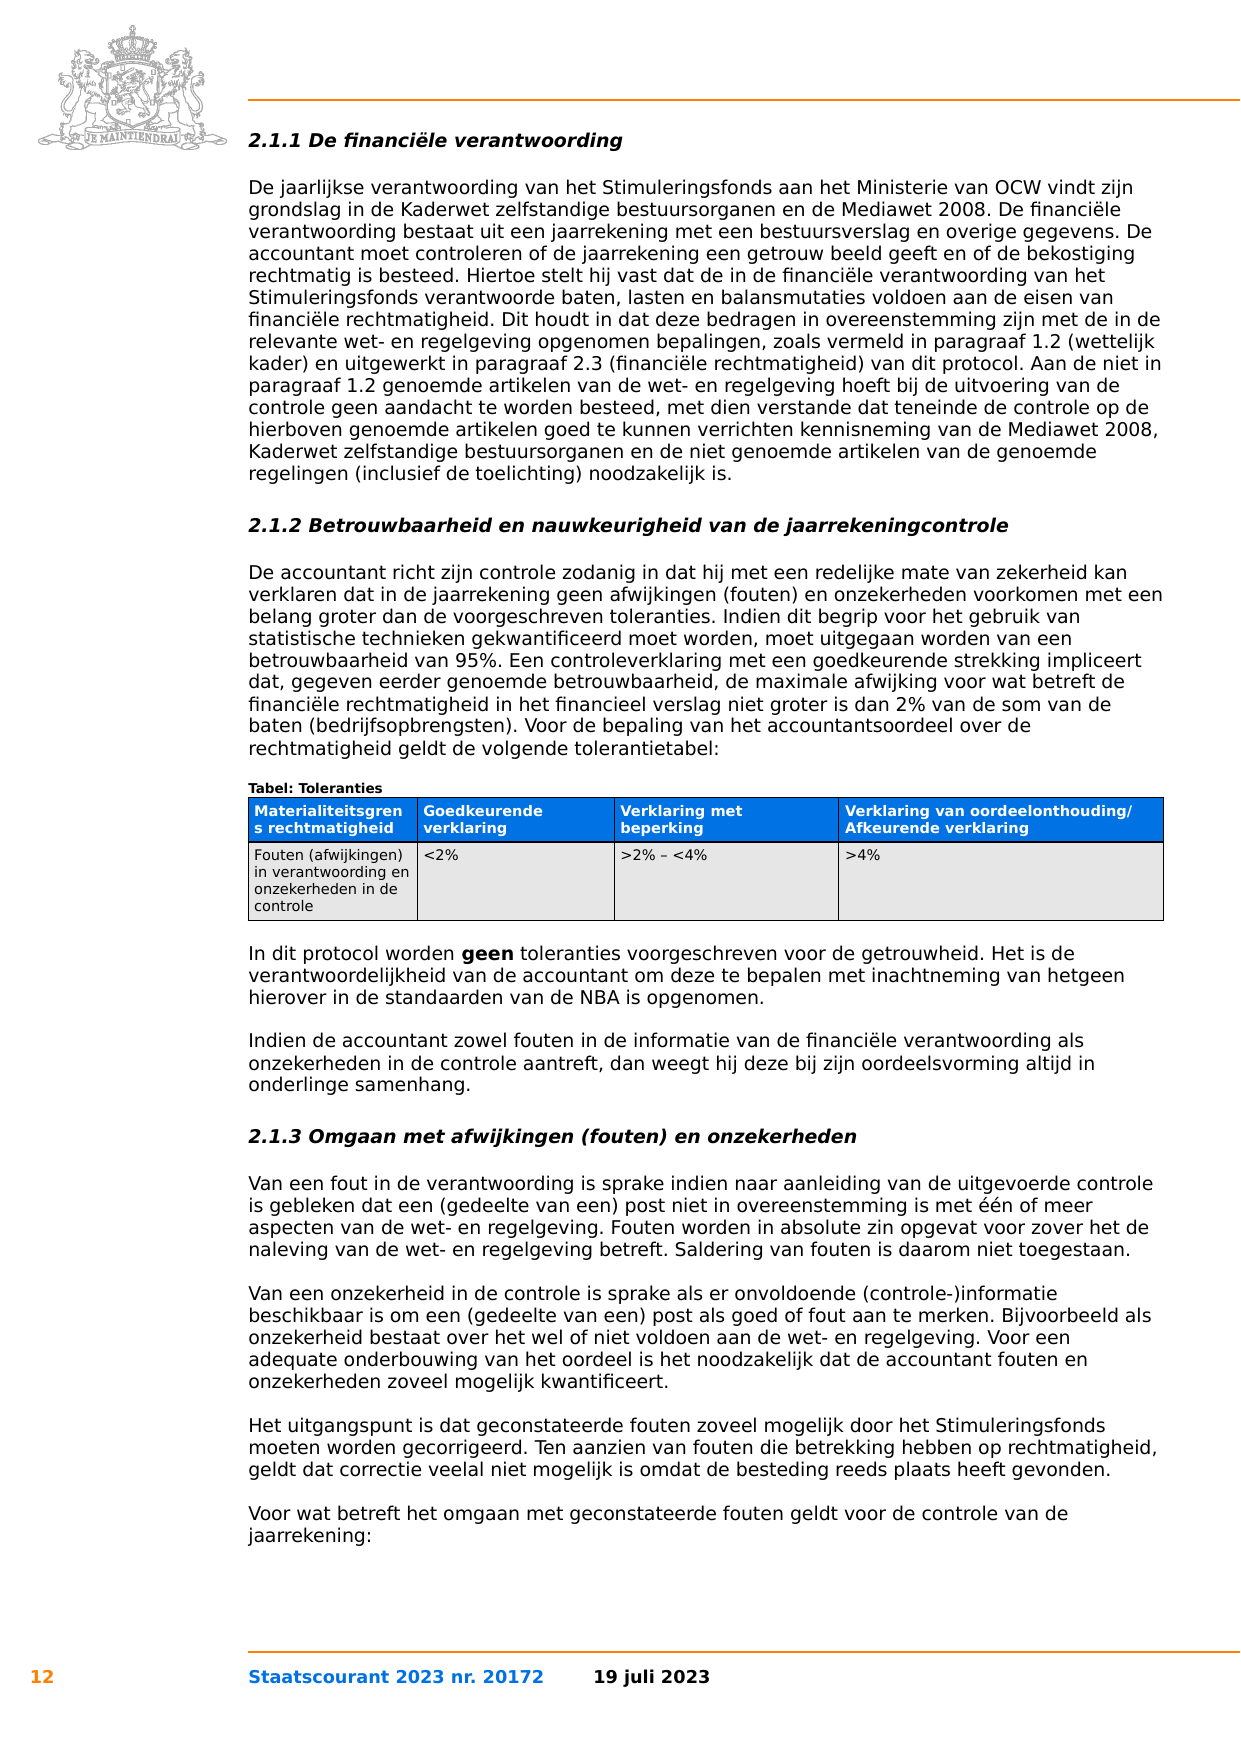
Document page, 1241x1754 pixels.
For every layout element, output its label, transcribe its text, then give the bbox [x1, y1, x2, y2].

text In dit protocol worden geen toleranties voorgeschreven voor de getrouwheid. Het is de verantwoordelijkheid van de accountant om deze te bepalen met inachtneming van hetgeen hierover in de standaarden van de NBA is opgenomen. [248, 943, 1163, 1008]
table_cell >2% – <4% [615, 843, 838, 920]
text Het uitgangspunt is dat geconstateerde fouten zoveel mogelijk door het Stimuleringsfonds moeten worden gecorrigeerd. Ten aanzien van fouten die betrekking hebben op rechtmatigheid, geldt dat correctie veelal niet mogelijk is omdat de besteding reeds plaats heeft gevonden. [248, 1415, 1163, 1481]
table_cell Goedkeurende verklaring [418, 798, 614, 841]
table_cell Materialiteitsgrens rechtmatigheid [249, 798, 417, 841]
picture [38, 25, 227, 150]
text De jaarlijkse verantwoording van het Stimuleringsfonds aan het Ministerie van OCW vindt zijn grondslag in de Kaderwet zelfstandige bestuursorganen en de Mediawet 2008. De financiële verantwoording bestaat uit een jaarrekening met een bestuursverslag en overige gegevens. De accountant moet controleren of de jaarrekening een getrouw beeld geeft en of de bekostiging rechtmatig is besteed. Hiertoe stelt hij vast dat de in de financiële verantwoording van het Stimuleringsfonds verantwoorde baten, lasten en balansmutaties voldoen aan de eisen van financiële rechtmatigheid. Dit houdt in dat deze bedragen in overeenstemming zijn met de in de relevante wet- en regelgeving opgenomen bepalingen, zoals vermeld in paragraaf 1.2 (wettelijk kader) en uitgewerkt in paragraaf 2.3 (financiële rechtmatigheid) van dit protocol. Aan de niet in paragraaf 1.2 genoemde artikelen van de wet- en regelgeving hoeft bij de uitvoering van de controle geen aandacht te worden besteed, met dien verstande dat teneinde de controle op de hierboven genoemde artikelen goed te kunnen verrichten kennisneming van de Mediawet 2008, Kaderwet zelfstandige bestuursorganen en de niet genoemde artikelen van de genoemde regelingen (inclusief de toelichting) noodzakelijk is. [248, 177, 1163, 484]
text Van een onzekerheid in de controle is sprake als er onvoldoende (controle-)informatie beschikbaar is om een (gedeelte van een) post als goed of fout aan te merken. Bijvoorbeeld als onzekerheid bestaat over het wel of niet voldoen aan de wet- en regelgeving. Voor een adequate onderbouwing van het oordeel is het noodzakelijk dat de accountant fouten en onzekerheden zoveel mogelijk kwantificeert. [248, 1283, 1163, 1393]
text De accountant richt zijn controle zodanig in dat hij met een redelijke mate van zekerheid kan verklaren dat in de jaarrekening geen afwijkingen (fouten) en onzekerheden voorkomen met een belang groter dan de voorgeschreven toleranties. Indien dit begrip voor het gebruik van statistische technieken gekwantificeerd moet worden, moet uitgegaan worden van een betrouwbaarheid van 95%. Een controleverklaring met een goedkeurende strekking impliceert dat, gegeven eerder genoemde betrouwbaarheid, de maximale afwijking voor wat betreft de financiële rechtmatigheid in het financieel verslag niet groter is dan 2% van de som van de baten (bedrijfsopbrengsten). Voor de bepaling van het accountantsoordeel over de rechtmatigheid geldt de volgende tolerantietabel: [248, 562, 1163, 759]
subtitle 2.1.1 De financiële verantwoording [248, 130, 1163, 152]
table_cell <2% [418, 843, 614, 920]
table_cell Verklaring met beperking [615, 798, 838, 841]
text Van een fout in de verantwoording is sprake indien naar aanleiding van de uitgevoerde controle is gebleken dat een (gedeelte van een) post niet in overeenstemming is met één of meer aspecten van de wet- en regelgeving. Fouten worden in absolute zin opgevat voor zover het de naleving van de wet- en regelgeving betreft. Saldering van fouten is daarom niet toegestaan. [248, 1173, 1163, 1261]
table_cell Verklaring van oordeelonthouding/ Afkeurende verklaring [839, 798, 1163, 841]
table_header Tabel: Toleranties [248, 781, 1163, 797]
text Indien de accountant zowel fouten in de informatie van de financiële verantwoording als onzekerheden in de controle aantreft, dan weegt hij deze bij zijn oordeelsvorming altijd in onderlinge samenhang. [248, 1030, 1163, 1096]
subtitle 2.1.2 Betrouwbaarheid en nauwkeurigheid van de jaarrekeningcontrole [248, 514, 1163, 537]
subtitle 2.1.3 Omgaan met afwijkingen (fouten) en onzekerheden [248, 1126, 1163, 1148]
table_cell Fouten (afwijkingen) in verantwoording en onzekerheden in de controle [249, 843, 417, 920]
text Voor wat betreft het omgaan met geconstateerde fouten geldt voor de controle van de jaarrekening: [248, 1503, 1163, 1547]
table_cell >4% [839, 843, 1163, 920]
